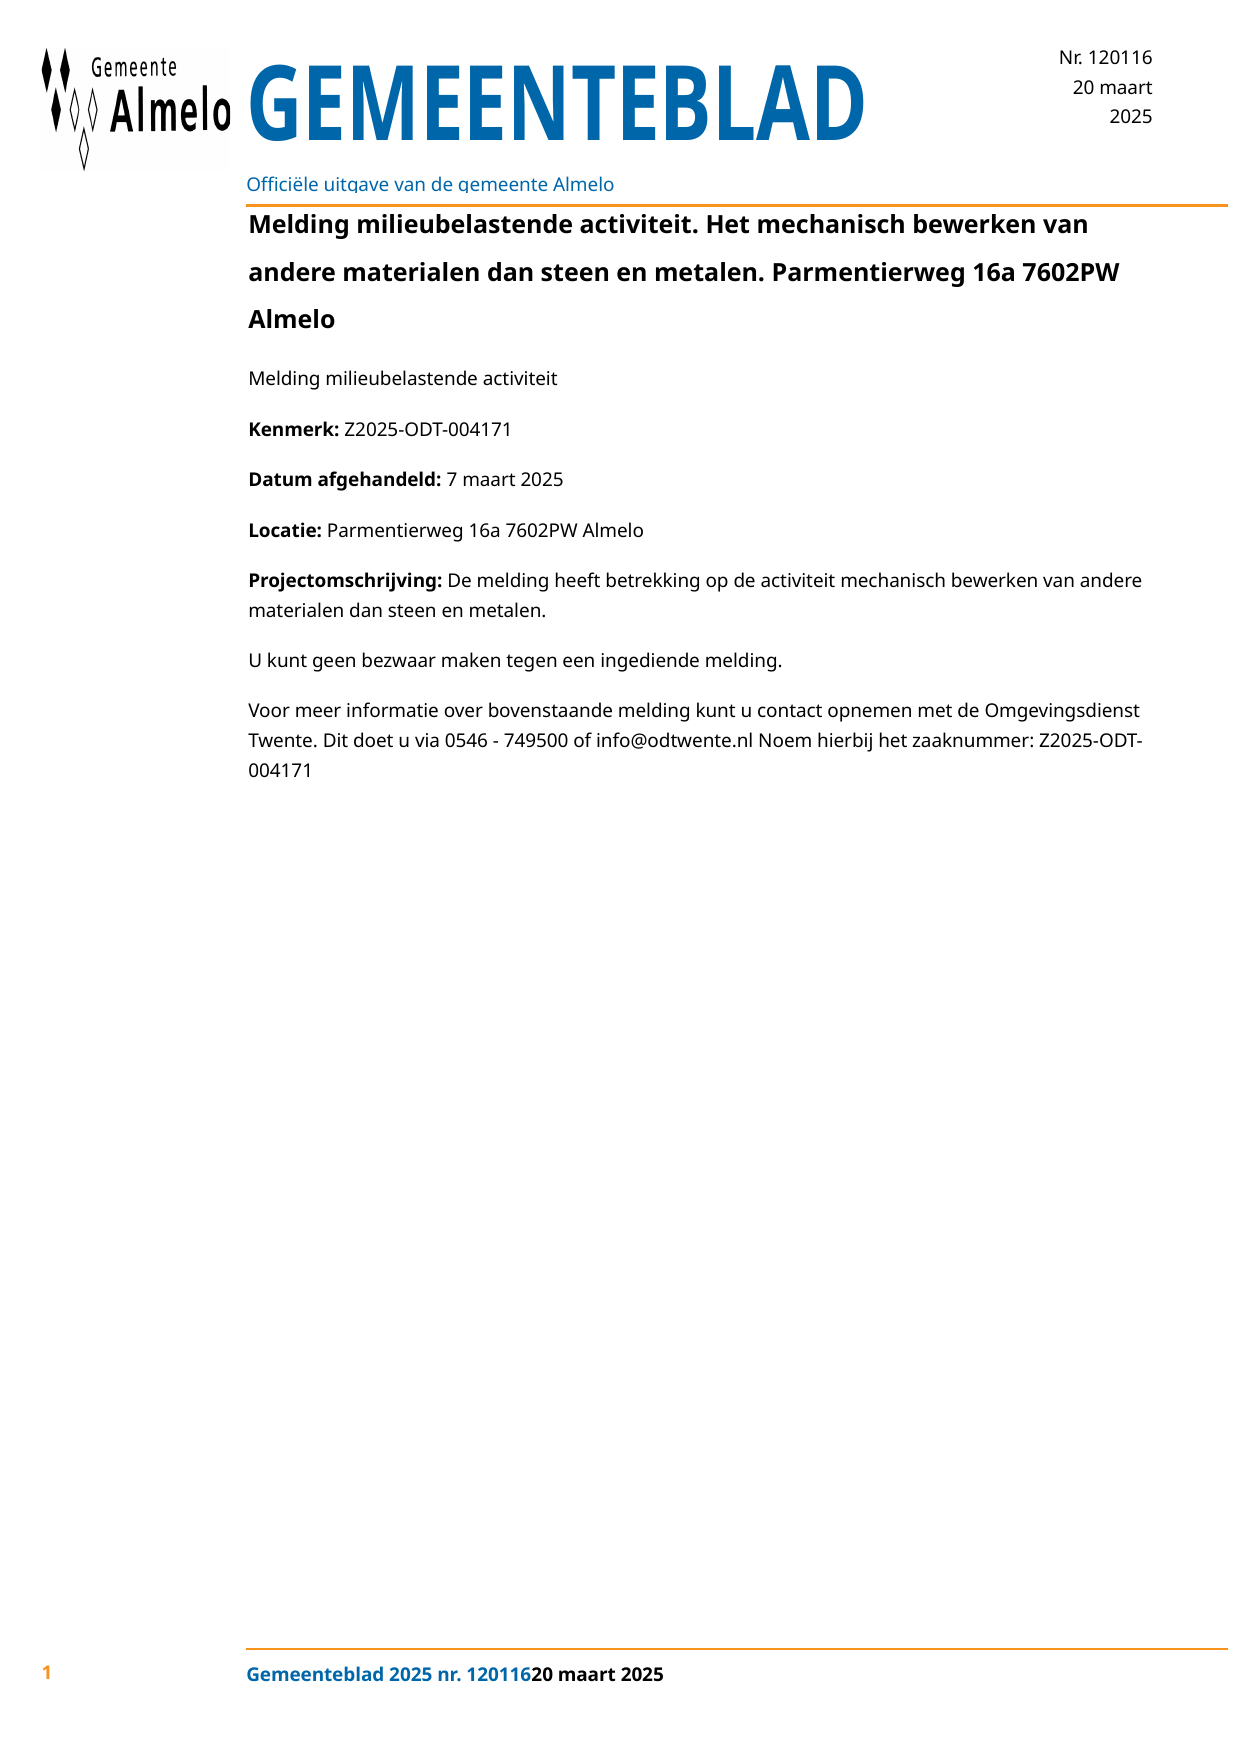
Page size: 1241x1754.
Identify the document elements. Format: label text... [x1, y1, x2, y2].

text Locatie: Parmentierweg 16a 7602PW Almelo [248, 517, 1152, 542]
text Datum afgehandeld: 7 maart 2025 [248, 466, 1152, 492]
text Voor meer informatie over bovenstaande melding kunt u contact opnemen met de Omgevingsdienst Twente. Dit doet u via 0546 - 749500 of info@odtwente.nl Noem hierbij het zaaknummer: Z2025-ODT-004171 [248, 698, 1152, 782]
picture [41, 47, 231, 172]
text Projectomschrijving: De melding heeft betrekking op de activiteit mechanisch bewerken van andere materialen dan steen en metalen. [248, 567, 1152, 622]
text U kunt geen bezwaar maken tegen een ingediende melding. [248, 647, 1152, 673]
text Melding milieubelastende activiteit [248, 366, 1152, 391]
text Kenmerk: Z2025-ODT-004171 [248, 416, 1152, 442]
text Melding milieubelastende activiteit. Het mechanisch bewerken van andere materialen dan steen en metalen. Parmentierweg 16a 7602PW Almelo [248, 207, 1152, 336]
